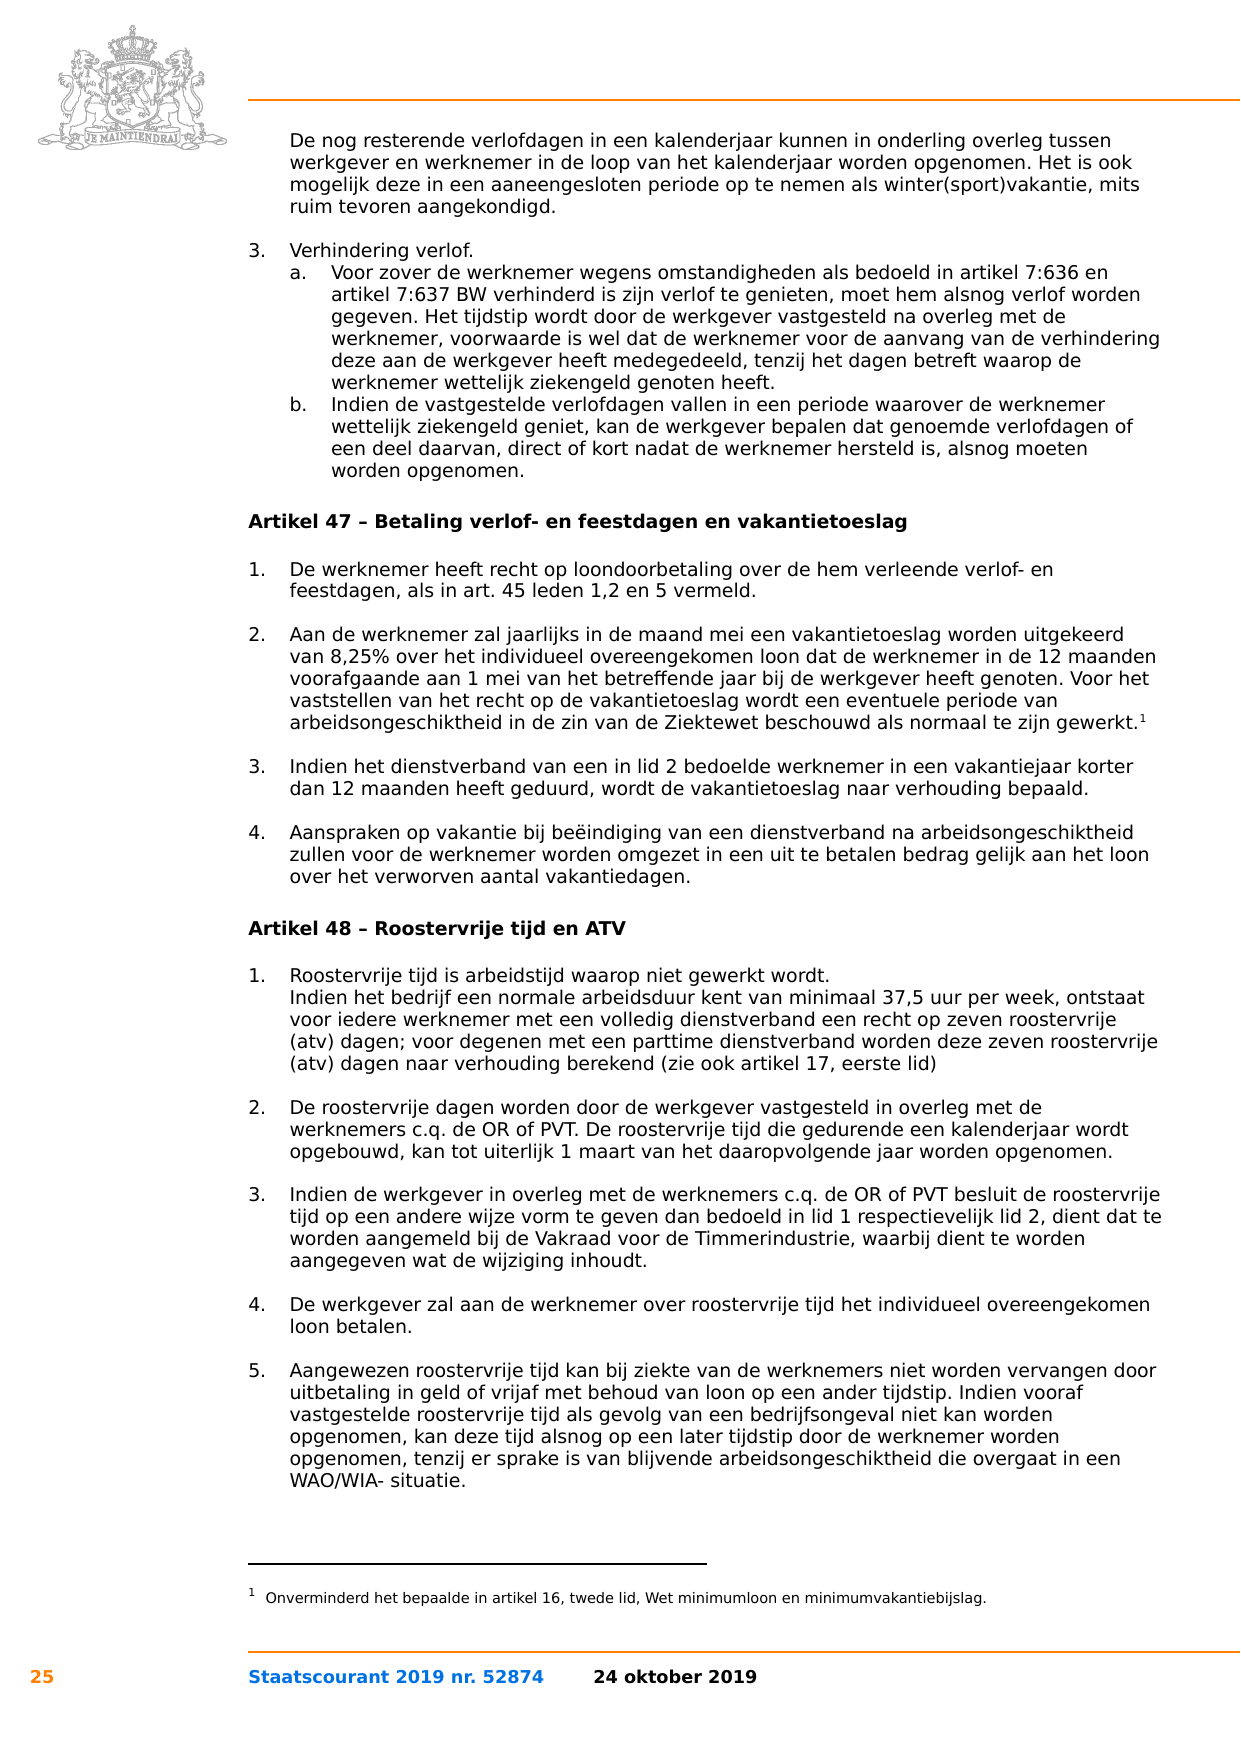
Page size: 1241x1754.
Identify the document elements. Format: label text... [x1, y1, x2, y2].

text a. Voor zover de werknemer wegens omstandigheden als bedoeld in artikel 7:636 en artikel 7:637 BW verhinderd is zijn verlof te genieten, moet hem alsnog verlof worden gegeven. Het tijdstip wordt door de werkgever vastgesteld na overleg met de werknemer, voorwaarde is wel dat de werknemer voor de aanvang van de verhindering deze aan de werkgever heeft medegedeeld, tenzij het dagen betreft waarop de werknemer wettelijk ziekengeld genoten heeft. [289, 262, 1163, 393]
text 2. De roostervrije dagen worden door de werkgever vastgesteld in overleg met de werknemers c.q. de OR of PVT. De roostervrije tijd die gedurende een kalenderjaar wordt opgebouwd, kan tot uiterlijk 1 maart van het daaropvolgende jaar worden opgenomen. [248, 1097, 1163, 1162]
text 3. Indien het dienstverband van een in lid 2 bedoelde werknemer in een vakantiejaar korter dan 12 maanden heeft geduurd, wordt de vakantietoeslag naar verhouding bepaald. [248, 756, 1163, 800]
text 3. Verhindering verlof. [248, 240, 1163, 262]
subtitle Artikel 47 – Betaling verlof- en feestdagen en vakantietoeslag [248, 511, 1163, 533]
text 3. Indien de werkgever in overleg met de werknemers c.q. de OR of PVT besluit de roostervrije tijd op een andere wijze vorm te geven dan bedoeld in lid 1 respectievelijk lid 2, dient dat te worden aangemeld bij de Vakraad voor de Timmerindustrie, waarbij dient te worden aangegeven wat de wijziging inhoudt. [248, 1184, 1163, 1272]
text 1. De werknemer heeft recht op loondoorbetaling over de hem verleende verlof- en feestdagen, als in art. 45 leden 1,2 en 5 vermeld. [248, 558, 1163, 602]
subtitle Artikel 48 – Roostervrije tijd en ATV [248, 918, 1163, 940]
text Indien het bedrijf een normale arbeidsduur kent van minimaal 37,5 uur per week, ontstaat voor iedere werknemer met een volledig dienstverband een recht op zeven roostervrije (atv) dagen; voor degenen met een parttime dienstverband worden deze zeven roostervrije (atv) dagen naar verhouding berekend (zie ook artikel 17, eerste lid) [289, 987, 1163, 1075]
text 2. Aan de werknemer zal jaarlijks in de maand mei een vakantietoeslag worden uitgekeerd van 8,25% over het individueel overeengekomen loon dat de werknemer in de 12 maanden voorafgaande aan 1 mei van het betreffende jaar bij de werkgever heeft genoten. Voor het vaststellen van het recht op de vakantietoeslag wordt een eventuele periode van arbeidsongeschiktheid in de zin van de Ziektewet beschouwd als normaal te zijn gewerkt. [248, 624, 1163, 734]
text 5. Aangewezen roostervrije tijd kan bij ziekte van de werknemers niet worden vervangen door uitbetaling in geld of vrijaf met behoud van loon op een ander tijdstip. Indien vooraf vastgestelde roostervrije tijd als gevolg van een bedrijfsongeval niet kan worden opgenomen, kan deze tijd alsnog op een later tijdstip door de werknemer worden opgenomen, tenzij er sprake is van blijvende arbeidsongeschiktheid die overgaat in een WAO/WIA- situatie. [248, 1360, 1163, 1492]
text De nog resterende verlofdagen in een kalenderjaar kunnen in onderling overleg tussen werkgever en werknemer in de loop van het kalenderjaar worden opgenomen. Het is ook mogelijk deze in een aaneengesloten periode op te nemen als winter(sport)vakantie, mits ruim tevoren aangekondigd. [289, 130, 1163, 218]
text Onverminderd het bepaalde in artikel 16, twede lid, Wet minimumloon en minimumvakantiebijslag. [248, 1586, 1163, 1608]
text 1. Roostervrije tijd is arbeidstijd waarop niet gewerkt wordt. [248, 965, 1163, 987]
text 4. De werkgever zal aan de werknemer over roostervrije tijd het individueel overeengekomen loon betalen. [248, 1294, 1163, 1338]
picture [38, 25, 227, 150]
text b. Indien de vastgestelde verlofdagen vallen in een periode waarover de werknemer wettelijk ziekengeld geniet, kan de werkgever bepalen dat genoemde verlofdagen of een deel daarvan, direct of kort nadat de werknemer hersteld is, alsnog moeten worden opgenomen. [289, 393, 1163, 481]
text 4. Aanspraken op vakantie bij beëindiging van een dienstverband na arbeidsongeschiktheid zullen voor de werknemer worden omgezet in een uit te betalen bedrag gelijk aan het loon over het verworven aantal vakantiedagen. [248, 822, 1163, 888]
